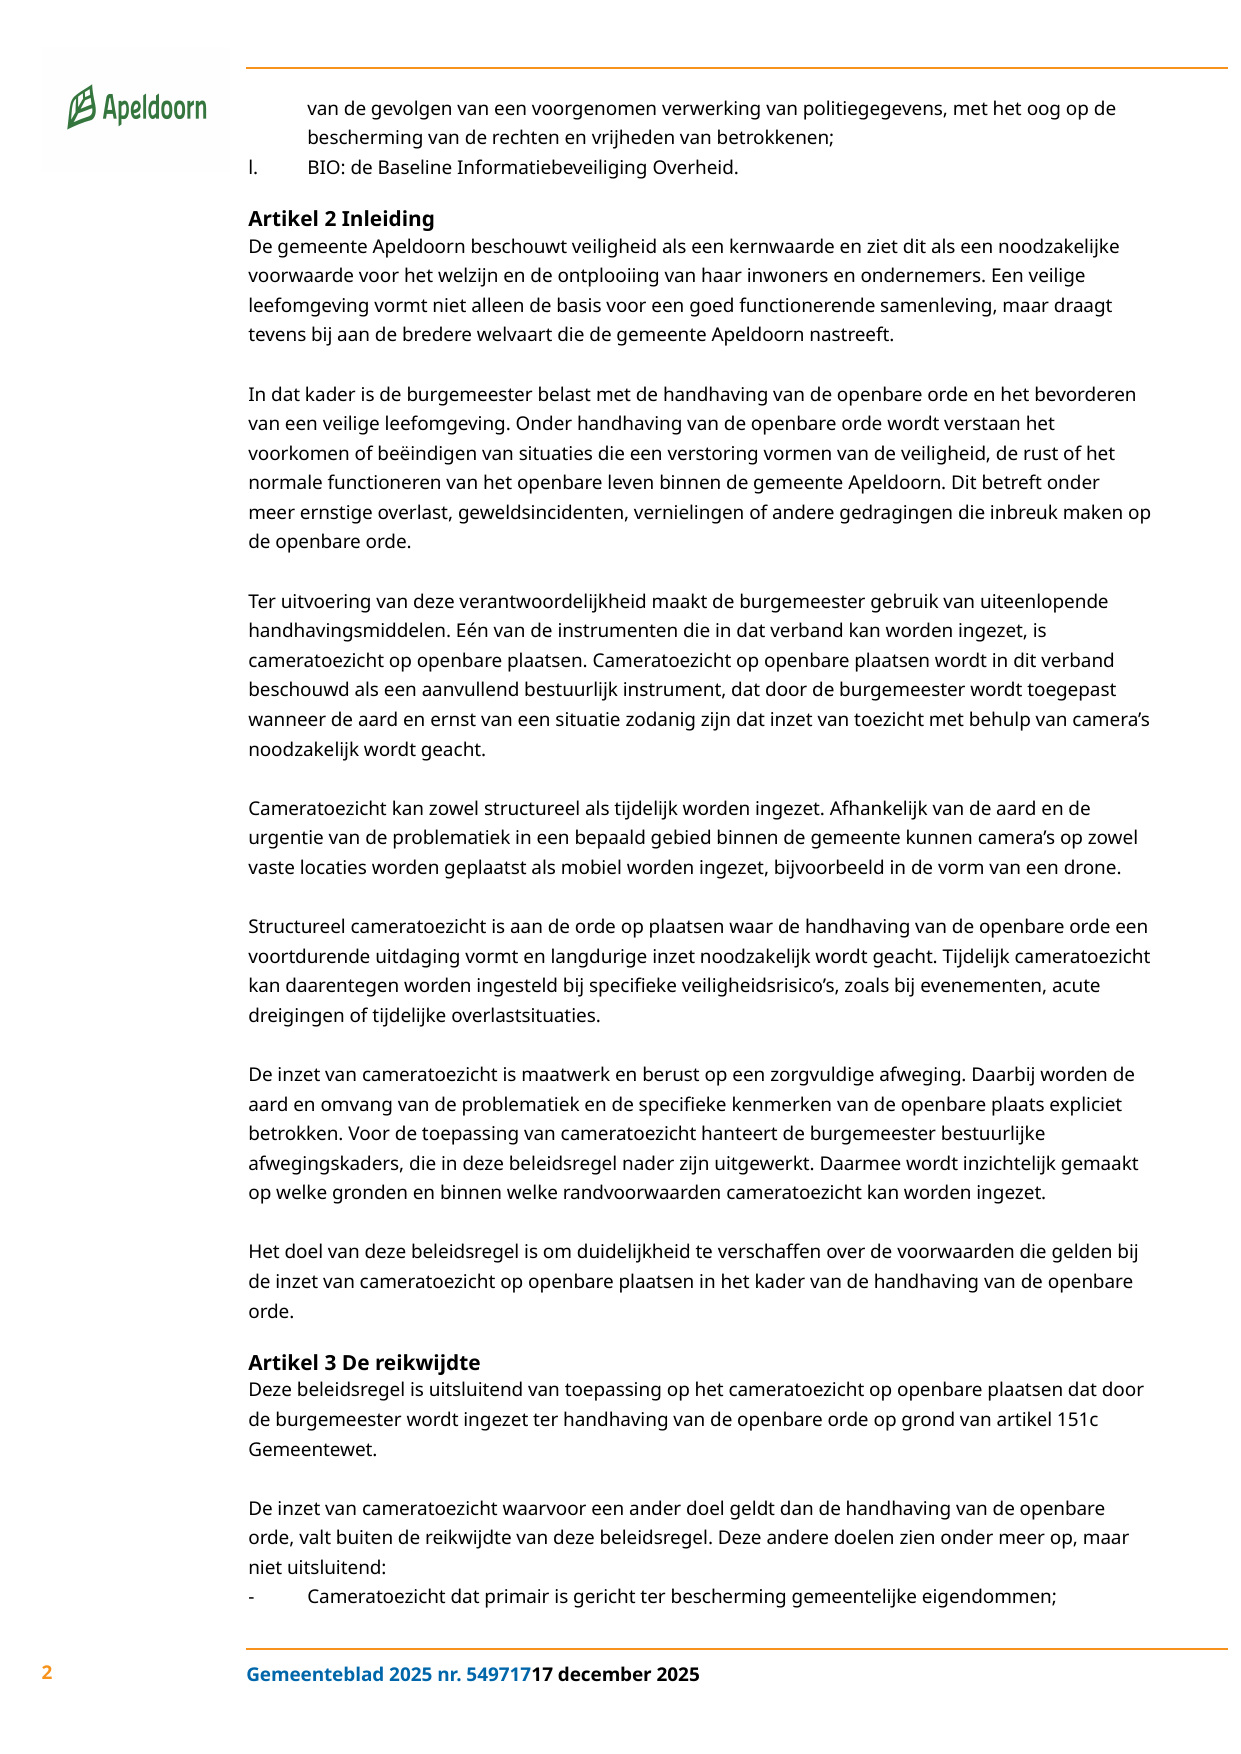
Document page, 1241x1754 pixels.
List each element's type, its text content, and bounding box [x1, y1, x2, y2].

text Structureel cameratoezicht is aan de orde op plaatsen waar de handhaving van de openbare orde een voortdurende uitdaging vormt en langdurige inzet noodzakelijk wordt geacht. Tijdelijk cameratoezicht kan daarentegen worden ingesteld bij specifieke veiligheidsrisico’s, zoals bij evenementen, acute dreigingen of tijdelijke overlastsituaties. [248, 913, 1152, 1028]
text Het doel van deze beleidsregel is om duidelijkheid te verschaffen over de voorwaarden die gelden bij de inzet van cameratoezicht op openbare plaatsen in het kader van de handhaving van de openbare orde. [248, 1239, 1152, 1323]
list Cameratoezicht dat primair is gericht ter bescherming gemeentelijke eigendommen; [248, 1584, 1152, 1609]
text In dat kader is de burgemeester belast met de handhaving van de openbare orde en het bevorderen van een veilige leefomgeving. Onder handhaving van de openbare orde wordt verstaan het voorkomen of beëindigen van situaties die een verstoring vormen van de veiligheid, de rust of het normale functioneren van het openbare leven binnen de gemeente Apeldoorn. Dit betreft onder meer ernstige overlast, geweldsincidenten, vernielingen of andere gedragingen die inbreuk maken op de openbare orde. [248, 381, 1152, 554]
text Artikel 2 Inleiding [248, 204, 1152, 233]
text Ter uitvoering van deze verantwoordelijkheid maakt de burgemeester gebruik van uiteenlopende handhavingsmiddelen. Eén van de instrumenten die in dat verband kan worden ingezet, is cameratoezicht op openbare plaatsen. Cameratoezicht op openbare plaatsen wordt in dit verband beschouwd als een aanvullend bestuurlijk instrument, dat door de burgemeester wordt toegepast wanneer de aard en ernst van een situatie zodanig zijn dat inzet van toezicht met behulp van camera’s noodzakelijk wordt geacht. [248, 588, 1152, 761]
text Deze beleidsregel is uitsluitend van toepassing op het cameratoezicht op openbare plaatsen dat door de burgemeester wordt ingezet ter handhaving van de openbare orde op grond van artikel 151c Gemeentewet. [248, 1377, 1152, 1462]
text Artikel 3 De reikwijdte [248, 1348, 1152, 1377]
text Cameratoezicht kan zowel structureel als tijdelijk worden ingezet. Afhankelijk van de aard en de urgentie van de problematiek in een bepaald gebied binnen de gemeente kunnen camera’s op zowel vaste locaties worden geplaatst als mobiel worden ingezet, bijvoorbeeld in de vorm van een drone. [248, 795, 1152, 880]
text De inzet van cameratoezicht waarvoor een ander doel geldt dan de handhaving van de openbare orde, valt buiten de reikwijdte van deze beleidsregel. Deze andere doelen zien onder meer op, maar niet uitsluitend: [248, 1495, 1152, 1580]
text De inzet van cameratoezicht is maatwerk en berust op een zorgvuldige afweging. Daarbij worden de aard en omvang van de problematiek en de specifieke kenmerken van de openbare plaats expliciet betrokken. Voor de toepassing van cameratoezicht hanteert de burgemeester bestuurlijke afwegingskaders, die in deze beleidsregel nader zijn uitgewerkt. Daarmee wordt inzichtelijk gemaakt op welke gronden en binnen welke randvoorwaarden cameratoezicht kan worden ingezet. [248, 1061, 1152, 1205]
text De gemeente Apeldoorn beschouwt veiligheid als een kernwaarde en ziet dit als een noodzakelijke voorwaarde voor het welzijn en de ontplooiing van haar inwoners en ondernemers. Een veilige leefomgeving vormt niet alleen de basis voor een goed functionerende samenleving, maar draagt tevens bij aan de bredere welvaart die de gemeente Apeldoorn nastreeft. [248, 233, 1152, 347]
picture [41, 47, 231, 172]
list BIO: de Baseline Informatiebeveiliging Overheid. [248, 154, 1152, 180]
list van de gevolgen van een voorgenomen verwerking van politiegegevens, met het oog op de bescherming van de rechten en vrijheden van betrokkenen; [248, 95, 1152, 150]
